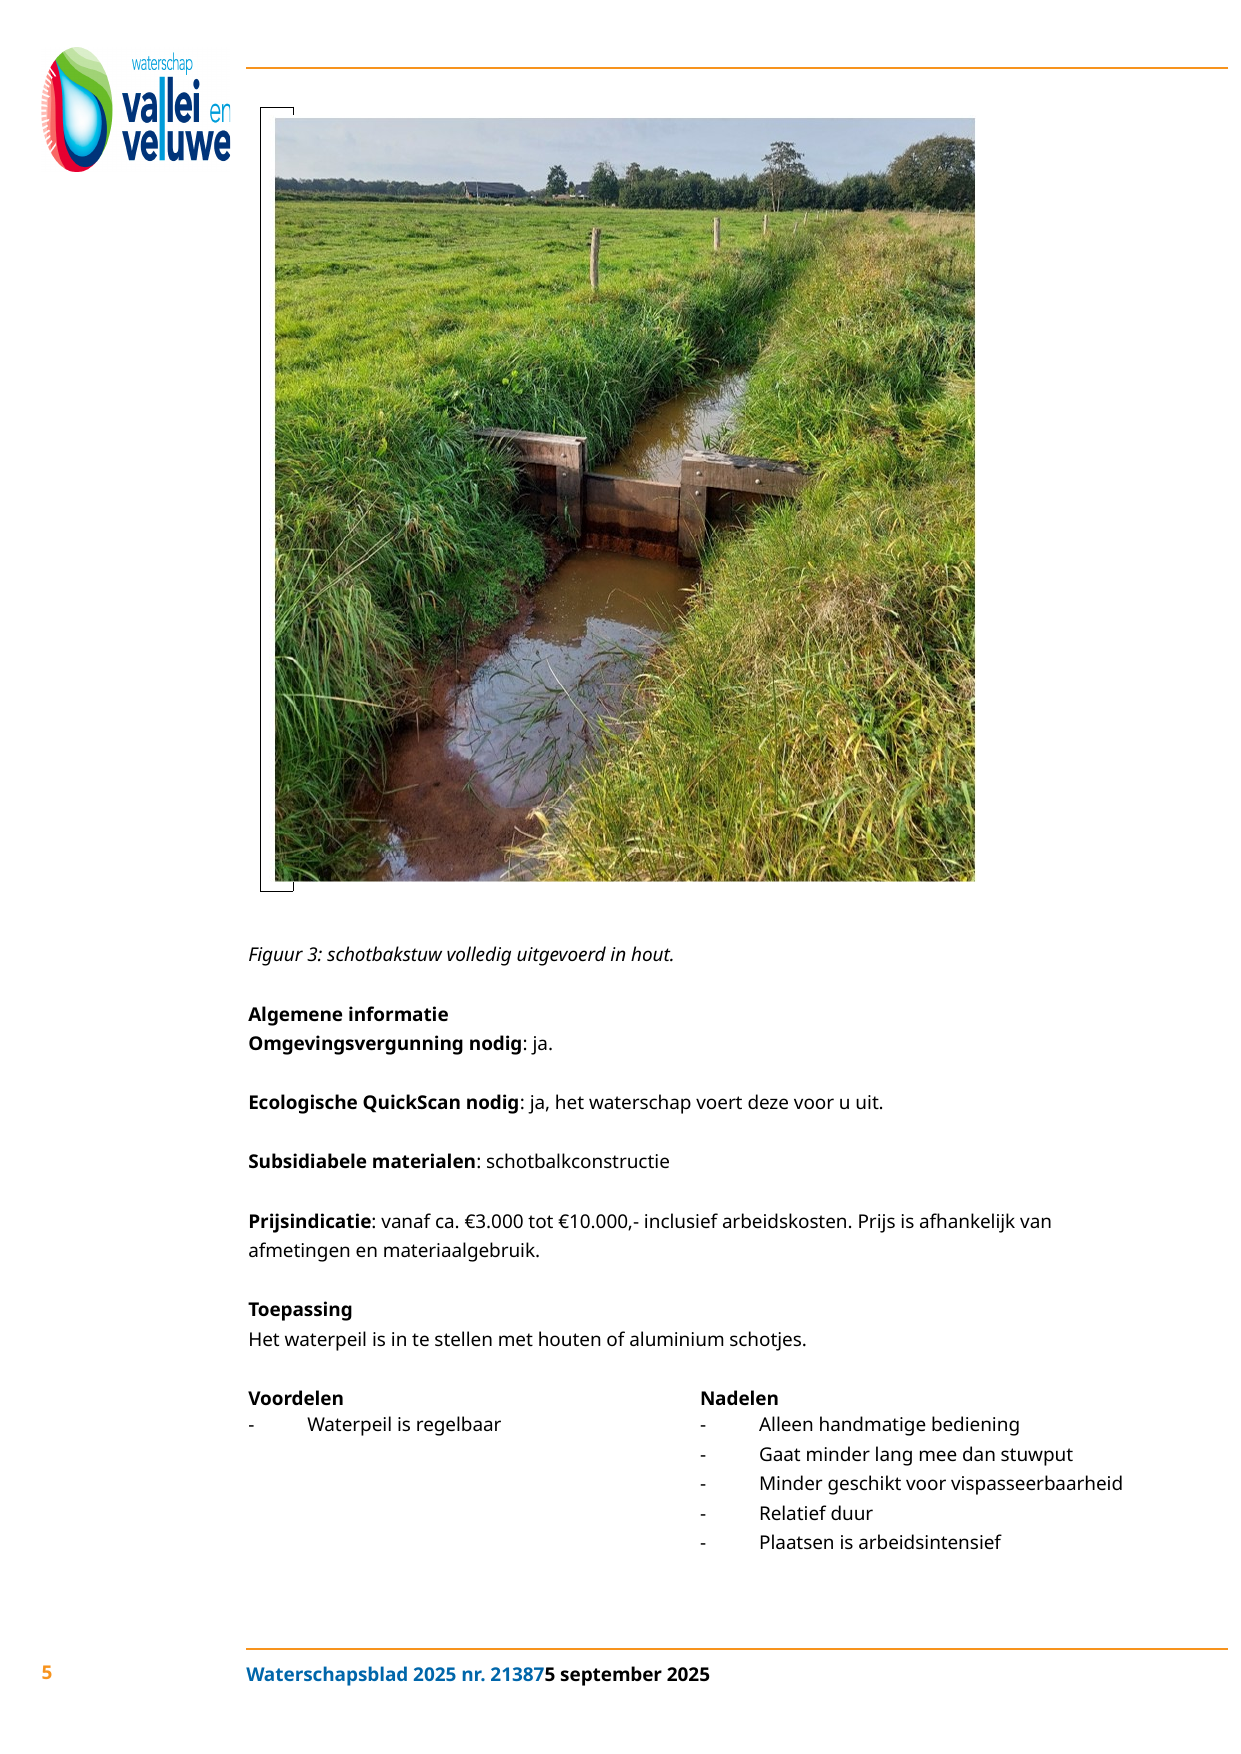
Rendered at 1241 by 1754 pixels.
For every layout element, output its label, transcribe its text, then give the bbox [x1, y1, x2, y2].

text Algemene informatie [248, 1001, 1152, 1026]
table_header Nadelen [700, 1385, 1152, 1411]
text Ecologische QuickScan nodig: ja, het waterschap voert deze voor u uit. [248, 1089, 1152, 1115]
text Prijsindicatie: vanaf ca. €3.000 tot €10.000,- inclusief arbeidskosten. Prijs is afhankelijk van afmetingen en materiaalgebruik. [248, 1208, 1152, 1263]
text Omgevingsvergunning nodig: ja. [248, 1030, 1152, 1056]
text Toepassing [248, 1297, 1152, 1322]
text Subsidiabele materialen: schotbalkconstructie [248, 1149, 1152, 1174]
text Figuur 3: schotbakstuw volledig uitgevoerd in hout. [248, 942, 1152, 967]
table_cell Alleen handmatige bediening Gaat minder lang mee dan stuwput Minder geschikt voor vispasseerbaarheid Relatief duur Plaatsen is arbeidsintensief [700, 1411, 1152, 1555]
text Het waterpeil is in te stellen met houten of aluminium schotjes. [248, 1326, 1152, 1352]
picture [41, 47, 231, 172]
table_header Voordelen [248, 1385, 700, 1411]
table_cell Waterpeil is regelbaar [248, 1411, 700, 1555]
picture [268, 115, 1173, 882]
